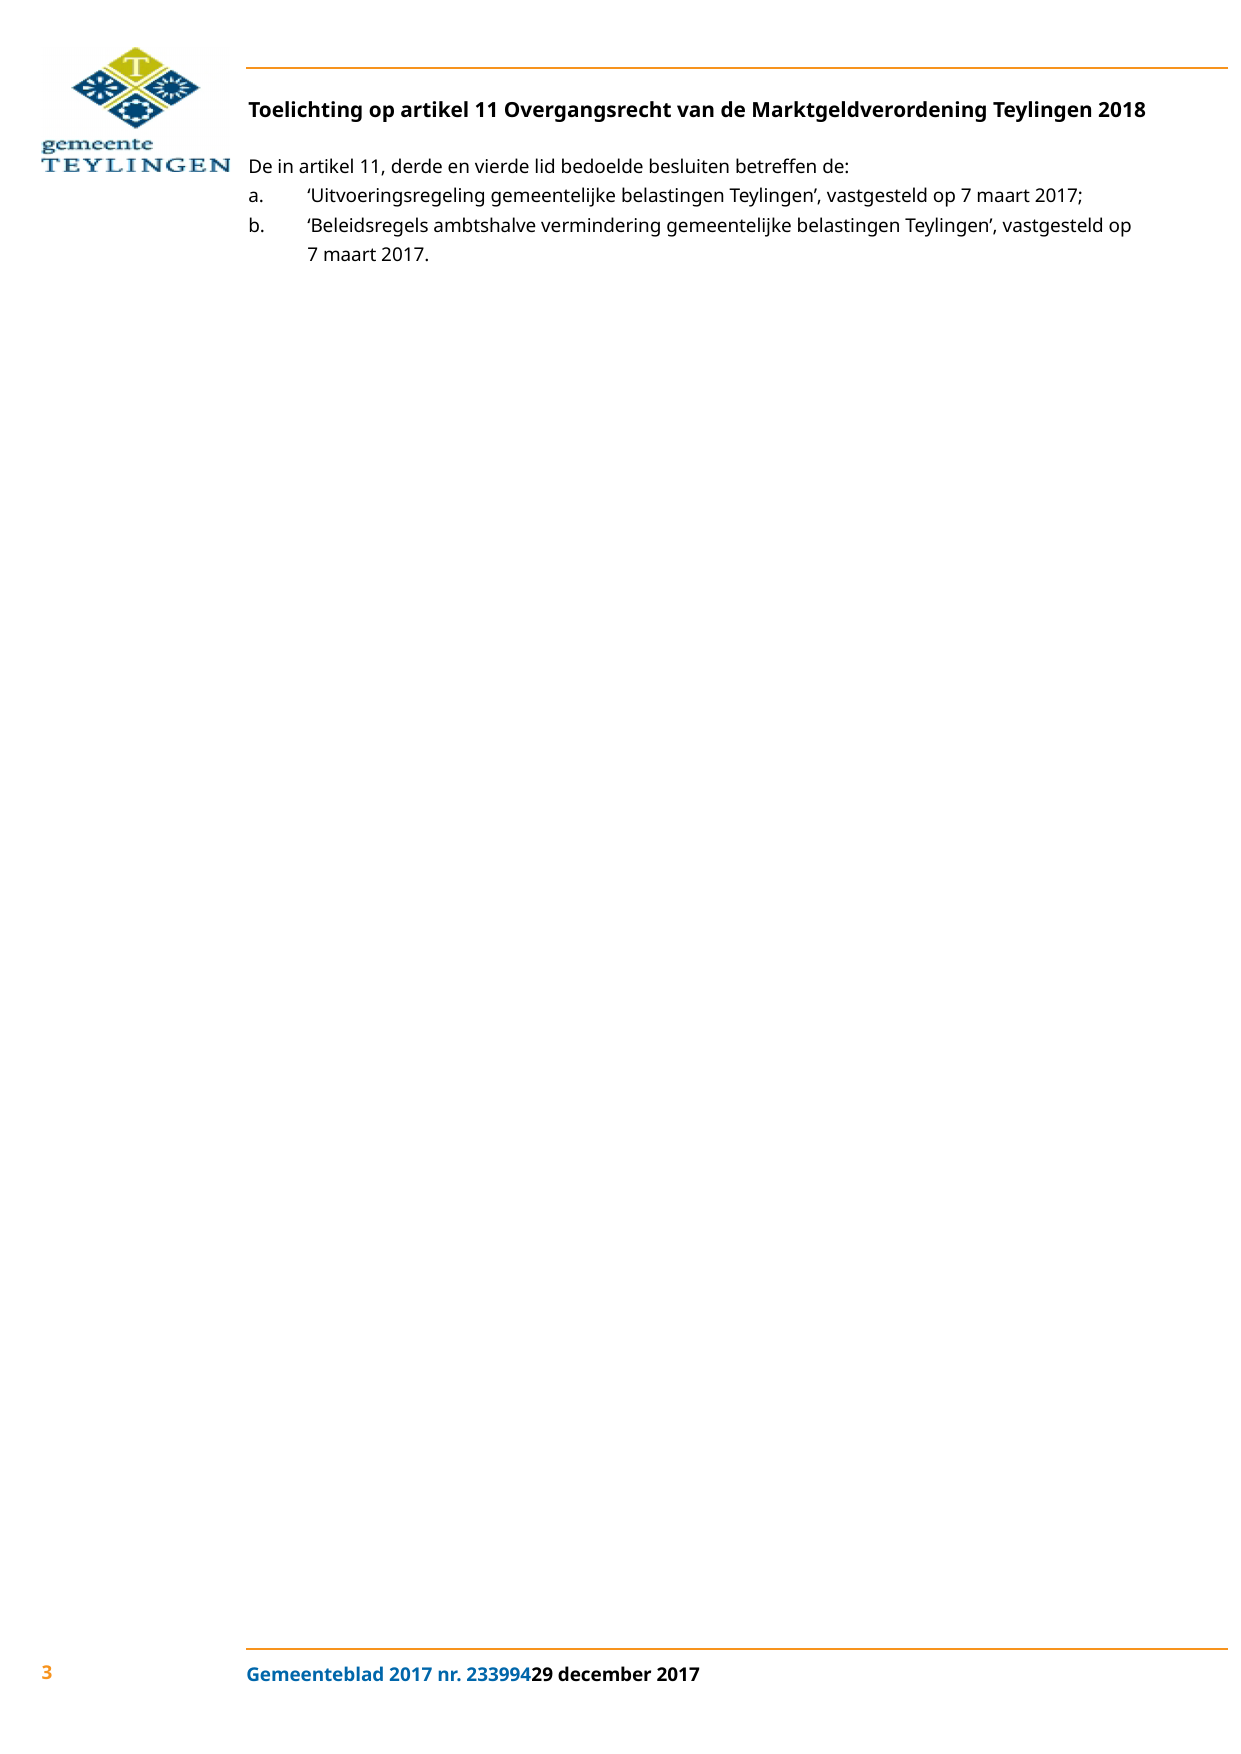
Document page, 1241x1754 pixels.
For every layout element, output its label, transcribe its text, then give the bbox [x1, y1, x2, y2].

text De in artikel 11, derde en vierde lid bedoelde besluiten betreffen de: [248, 153, 1152, 179]
list ‘Beleidsregels ambtshalve vermindering gemeentelijke belastingen Teylingen’, vastgesteld op 7 maart 2017. [248, 212, 1152, 267]
list ‘Uitvoeringsregeling gemeentelijke belastingen Teylingen’, vastgesteld op 7 maart 2017; [248, 182, 1152, 208]
text Toelichting op artikel 11 Overgangsrecht van de Marktgeldverordening Teylingen 2018 [248, 95, 1152, 123]
picture [41, 47, 231, 172]
